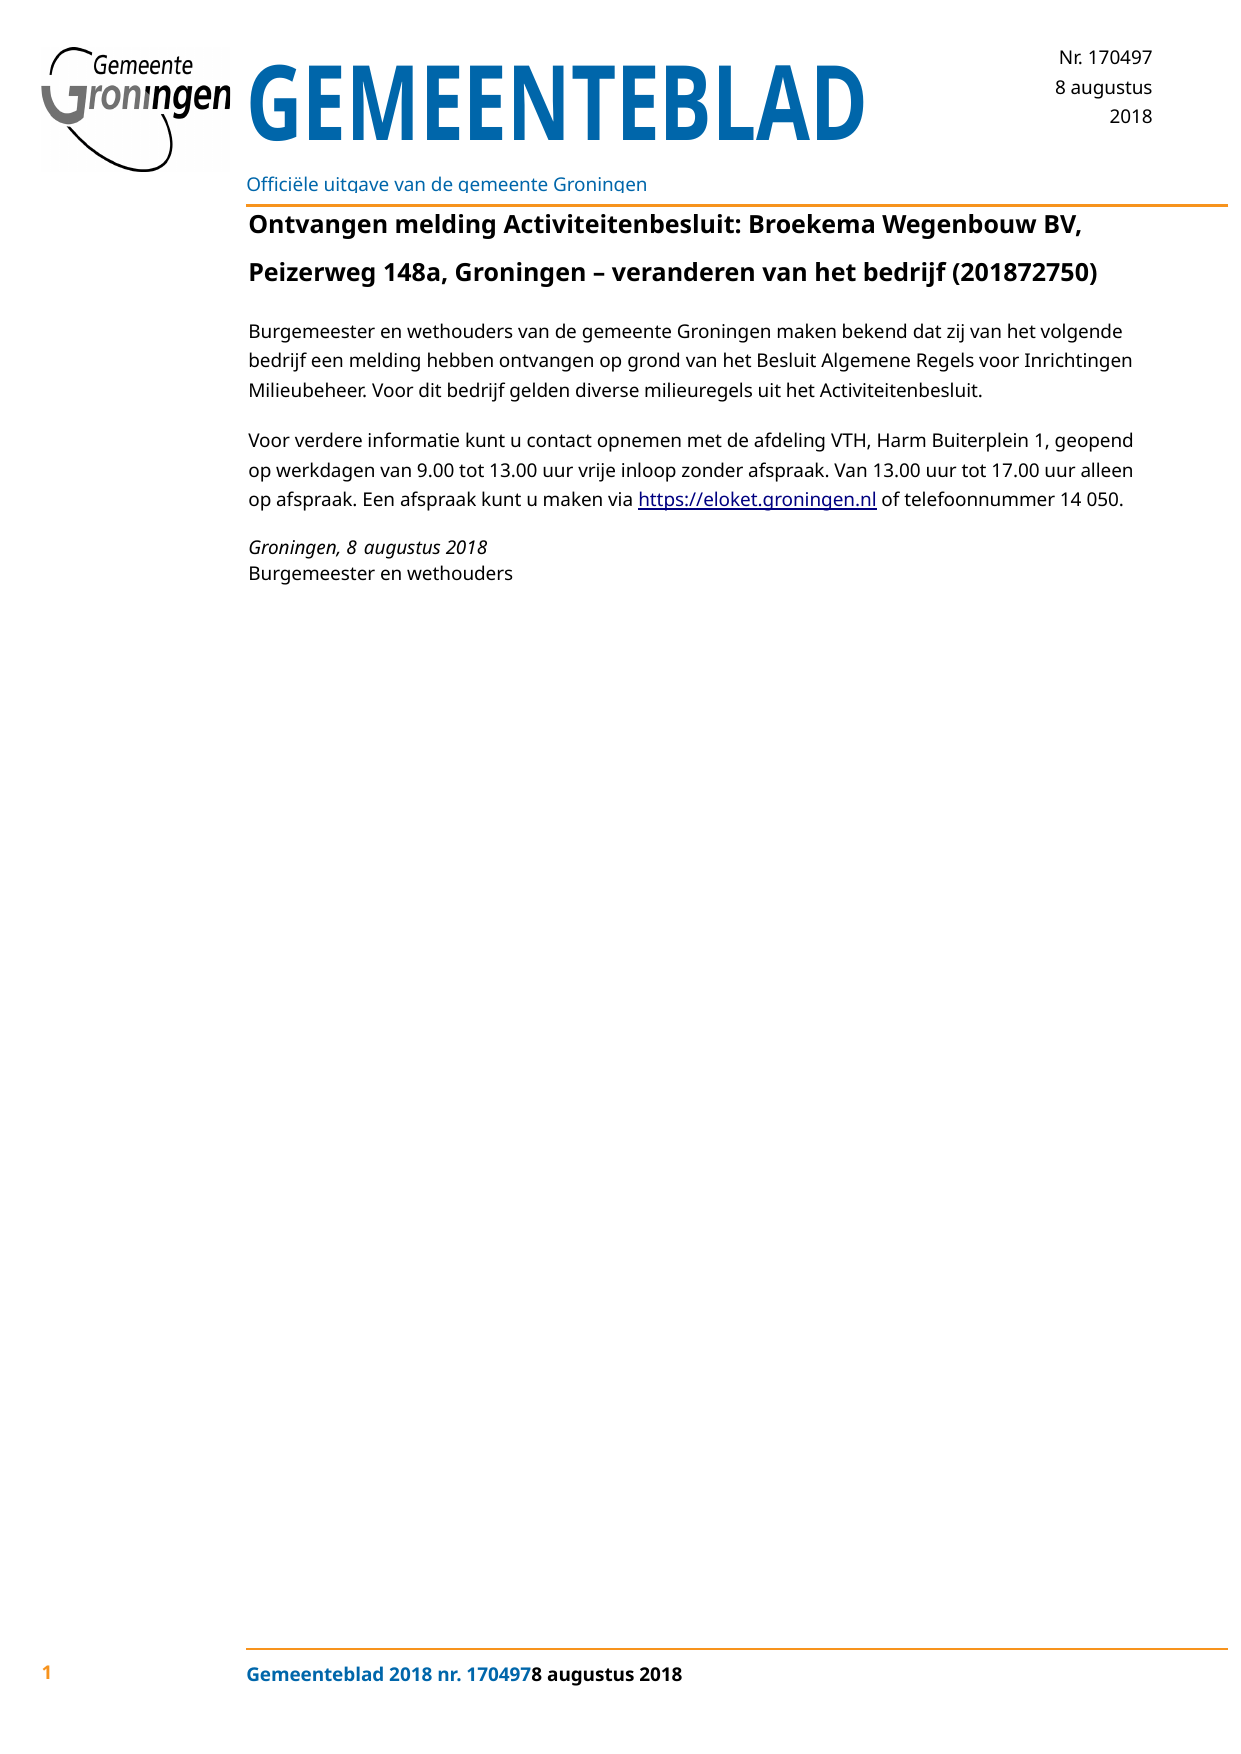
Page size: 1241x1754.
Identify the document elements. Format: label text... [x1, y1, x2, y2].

text Burgemeester en wethouders [248, 560, 1152, 586]
text Burgemeester en wethouders van de gemeente Groningen maken bekend dat zij van het volgende bedrijf een melding hebben ontvangen op grond van het Besluit Algemene Regels voor Inrichtingen Milieubeheer. Voor dit bedrijf gelden diverse milieuregels uit het Activiteitenbesluit. [248, 318, 1152, 403]
text Groningen, 8 augustus 2018 [248, 534, 1152, 560]
picture [41, 47, 231, 172]
text Ontvangen melding Activiteitenbesluit: Broekema Wegenbouw BV, Peizerweg 148a, Groningen – veranderen van het bedrijf (201872750) [248, 207, 1152, 288]
text Voor verdere informatie kunt u contact opnemen met de afdeling VTH, Harm Buiterplein 1, geopend op werkdagen van 9.00 tot 13.00 uur vrije inloop zonder afspraak. Van 13.00 uur tot 17.00 uur alleen op afspraak. Een afspraak kunt u maken via https://eloket.groningen.nl of telefoonnummer 14 050. [248, 427, 1152, 512]
